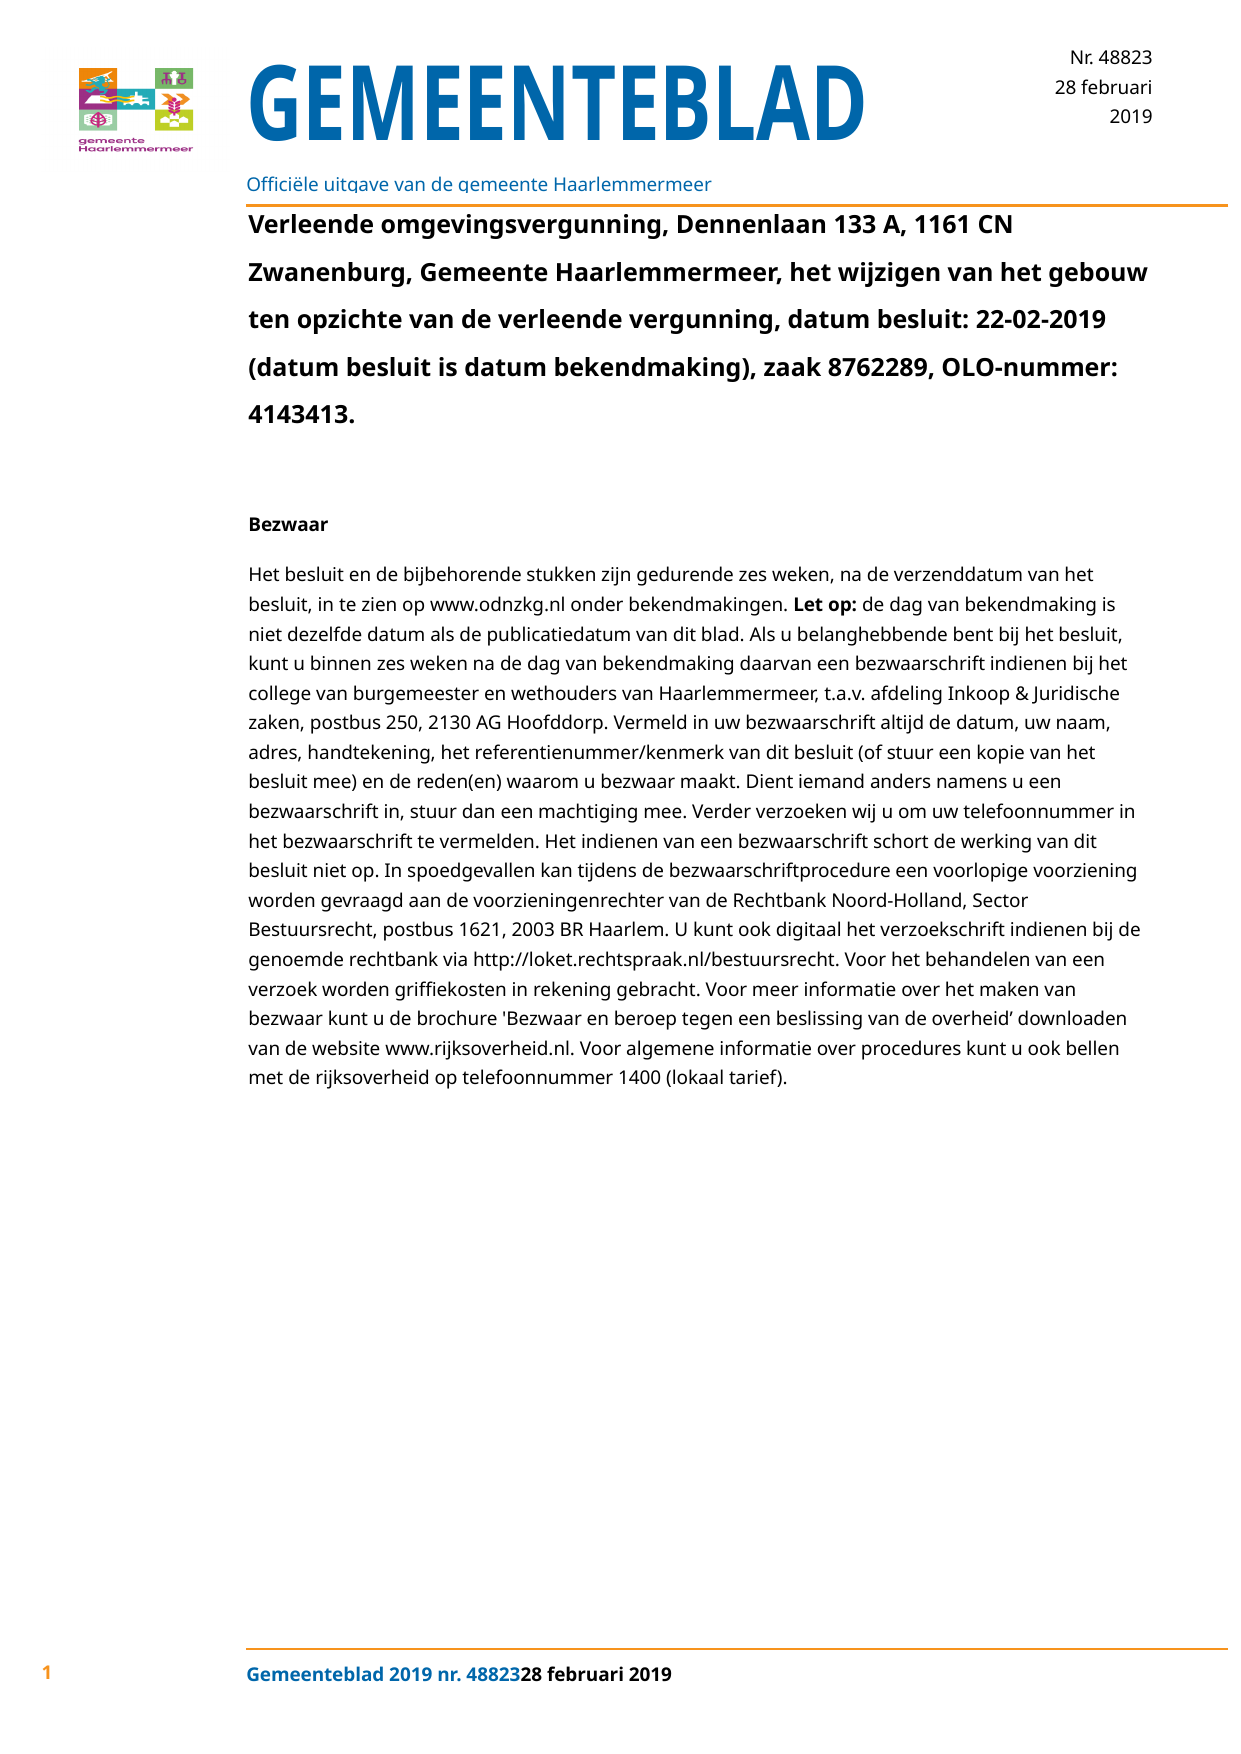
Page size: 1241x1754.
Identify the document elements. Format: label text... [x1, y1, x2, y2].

picture [41, 47, 231, 172]
text Het besluit en de bijbehorende stukken zijn gedurende zes weken, na de verzenddatum van het besluit, in te zien op www.odnzkg.nl onder bekendmakingen. Let op: de dag van bekendmaking is niet dezelfde datum als de publicatiedatum van dit blad. Als u belanghebbende bent bij het besluit, kunt u binnen zes weken na de dag van bekendmaking daarvan een bezwaarschrift indienen bij het college van burgemeester en wethouders van Haarlemmermeer, t.a.v. afdeling Inkoop & Juridische zaken, postbus 250, 2130 AG Hoofddorp. Vermeld in uw bezwaarschrift altijd de datum, uw naam, adres, handtekening, het referentienummer/kenmerk van dit besluit (of stuur een kopie van het besluit mee) en de reden(en) waarom u bezwaar maakt. Dient iemand anders namens u een bezwaarschrift in, stuur dan een machtiging mee. Verder verzoeken wij u om uw telefoonnummer in het bezwaarschrift te vermelden. Het indienen van een bezwaarschrift schort de werking van dit besluit niet op. In spoedgevallen kan tijdens de bezwaarschriftprocedure een voorlopige voorziening worden gevraagd aan de voorzieningenrechter van de Rechtbank Noord-Holland, Sector Bestuursrecht, postbus 1621, 2003 BR Haarlem. U kunt ook digitaal het verzoekschrift indienen bij de genoemde rechtbank via http://loket.rechtspraak.nl/bestuursrecht. Voor het behandelen van een verzoek worden griffiekosten in rekening gebracht. Voor meer informatie over het maken van bezwaar kunt u de brochure 'Bezwaar en beroep tegen een beslissing van de overheid’ downloaden van de website www.rijksoverheid.nl. Voor algemene informatie over procedures kunt u ook bellen met de rijksoverheid op telefoonnummer 1400 (lokaal tarief). [248, 562, 1152, 1090]
text Verleende omgevingsvergunning, Dennenlaan 133 A, 1161 CN Zwanenburg, Gemeente Haarlemmermeer, het wijzigen van het gebouw ten opzichte van de verleende vergunning, datum besluit: 22-02-2019 (datum besluit is datum bekendmaking), zaak 8762289, OLO-nummer: 4143413. [248, 207, 1152, 431]
text Bezwaar [248, 511, 1152, 537]
